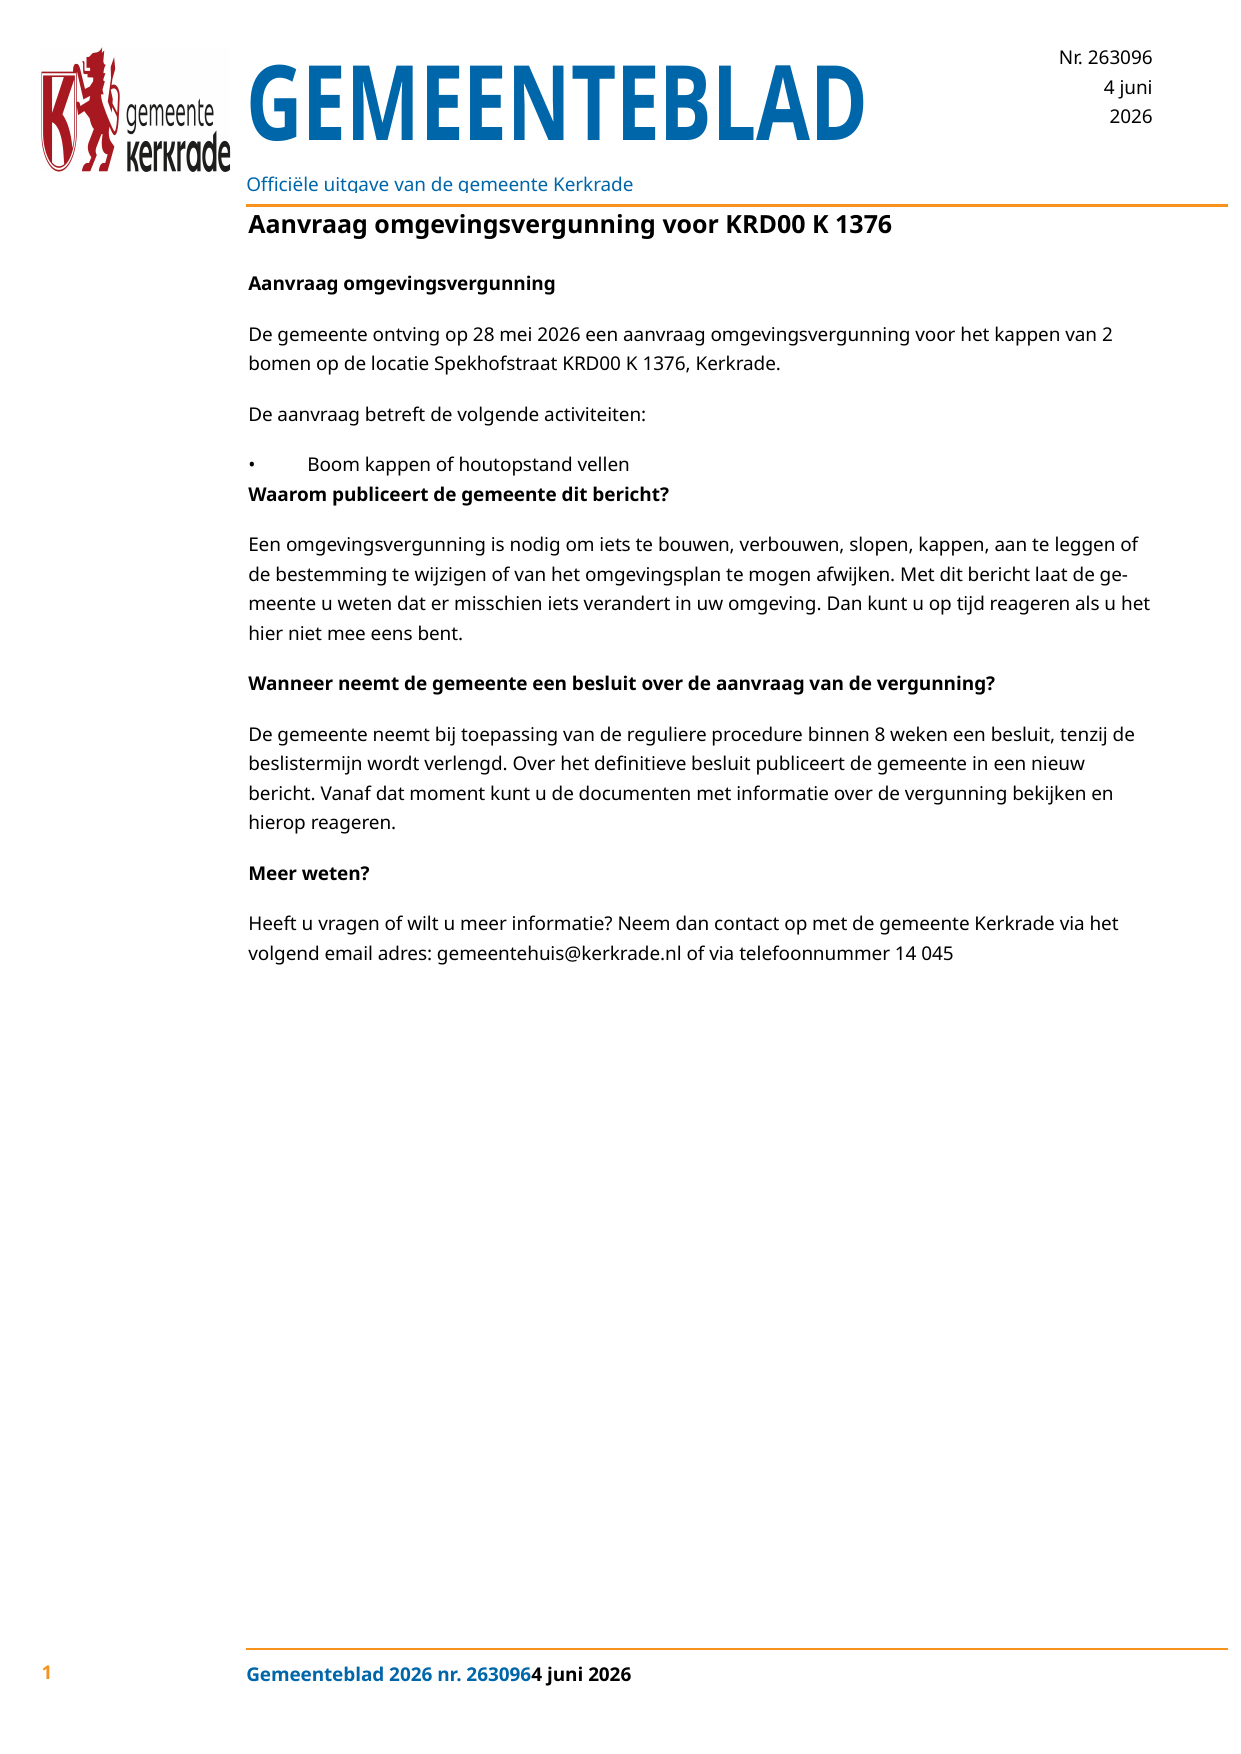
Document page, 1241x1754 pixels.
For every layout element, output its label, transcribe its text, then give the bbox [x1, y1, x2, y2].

text De gemeente neemt bij toepassing van de reguliere procedure binnen 8 weken een besluit, tenzij de beslistermijn wordt verlengd. Over het definitieve besluit publiceert de gemeente in een nieuw bericht. Vanaf dat moment kunt u de documenten met informatie over de vergunning bekijken en hierop reageren. [248, 721, 1152, 835]
text Een omgevingsvergunning is nodig om iets te bouwen, verbouwen, slopen, kappen, aan te leggen of de bestemming te wijzigen of van het omgevingsplan te mogen afwijken. Met dit bericht laat de ge- meente u weten dat er misschien iets verandert in uw omgeving. Dan kunt u op tijd reageren als u het hier niet mee eens bent. [248, 531, 1152, 646]
picture [41, 47, 231, 172]
text Aanvraag omgevingsvergunning [248, 270, 1152, 296]
text De aanvraag betreft de volgende activiteiten: [248, 401, 1152, 426]
text De gemeente ontving op 28 mei 2026 een aanvraag omgevingsvergunning voor het kappen van 2 bomen op de locatie Spekhofstraat KRD00 K 1376, Kerkrade. [248, 321, 1152, 376]
text Meer weten? [248, 860, 1152, 886]
text Waarom publiceert de gemeente dit bericht? [248, 481, 1152, 506]
text Aanvraag omgevingsvergunning voor KRD00 K 1376 [248, 207, 1152, 241]
text Heeft u vragen of wilt u meer informatie? Neem dan contact op met de gemeente Kerkrade via het volgend email adres: gemeentehuis@kerkrade.nl of via telefoonnummer 14 045 [248, 910, 1152, 966]
text Wanneer neemt de gemeente een besluit over de aanvraag van de vergunning? [248, 670, 1152, 696]
list Boom kappen of houtopstand vellen [248, 451, 1152, 477]
